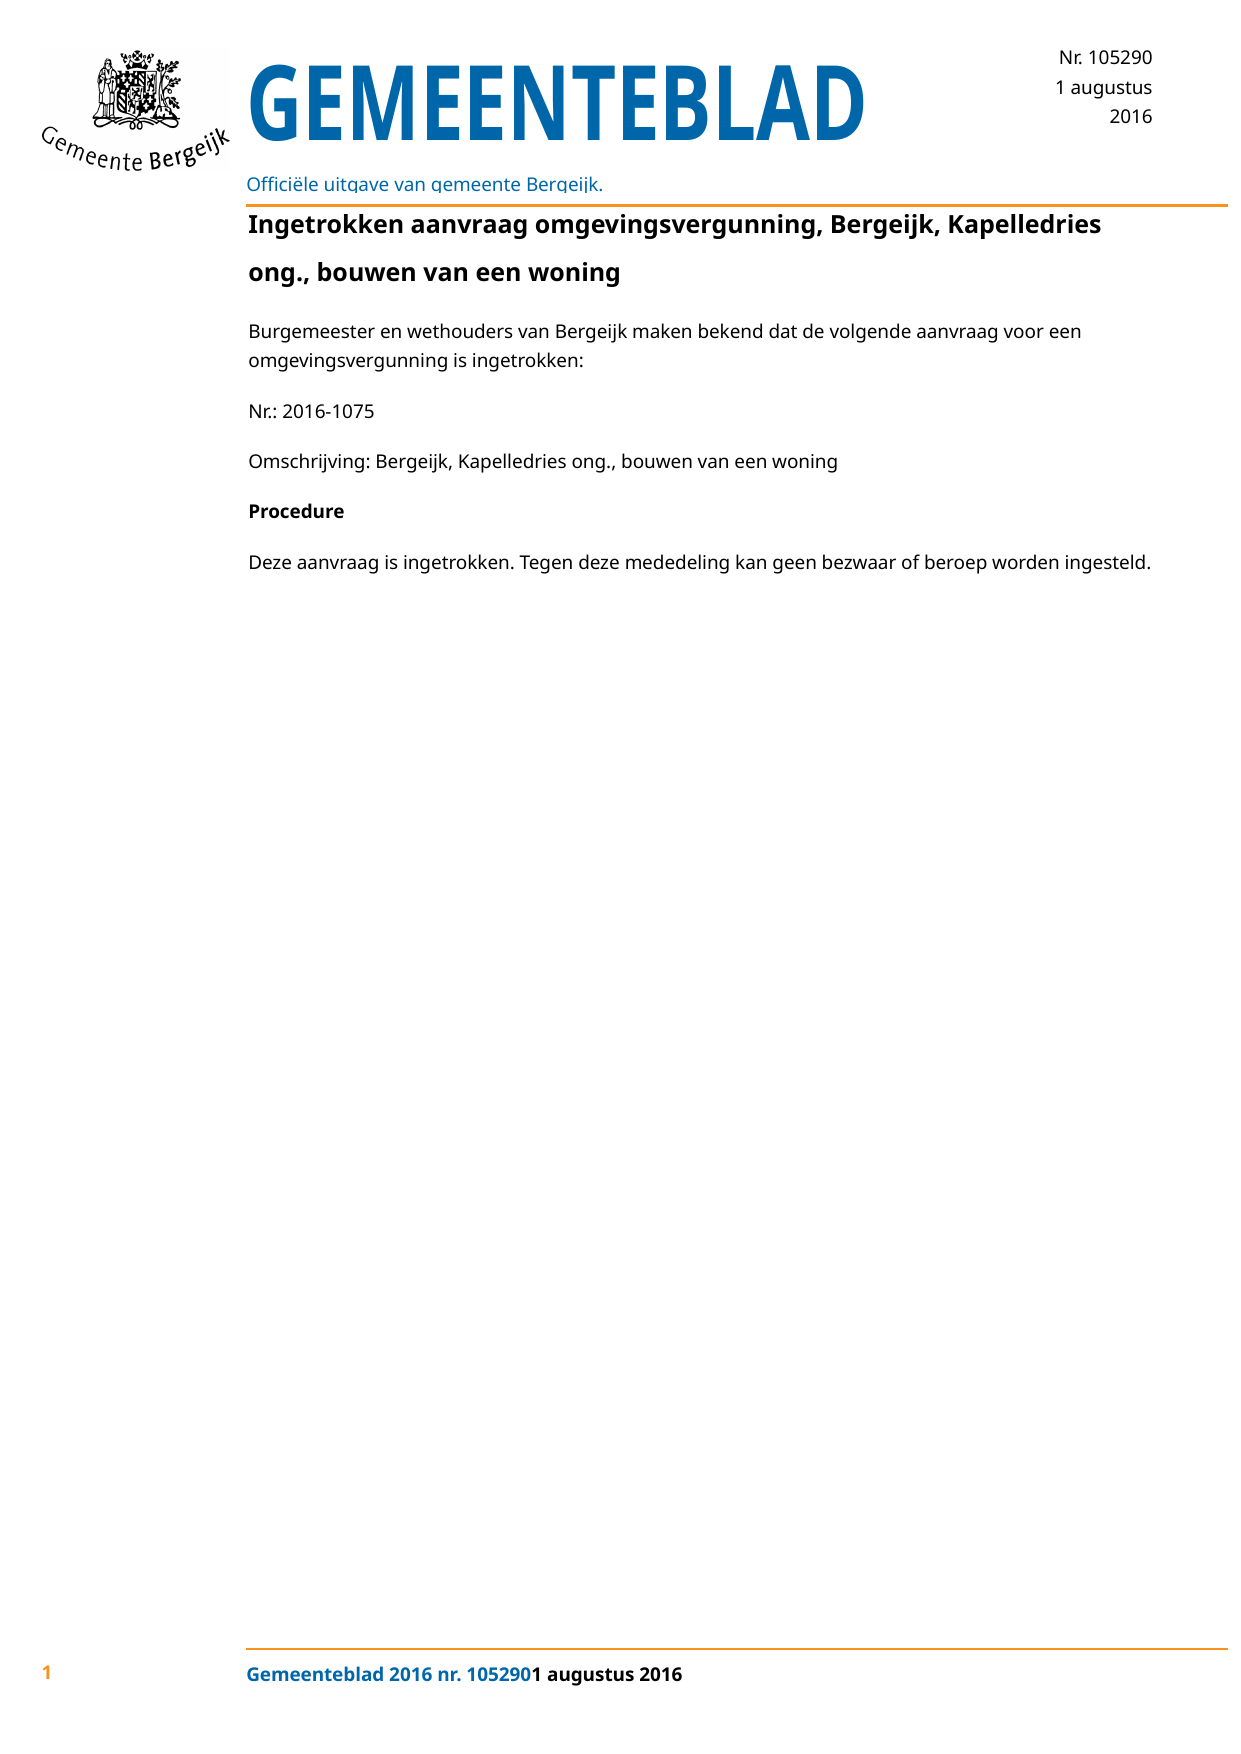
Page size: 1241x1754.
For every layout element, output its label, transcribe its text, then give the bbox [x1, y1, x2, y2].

text Omschrijving: Bergeijk, Kapelledries ong., bouwen van een woning [248, 448, 1152, 474]
text Ingetrokken aanvraag omgevingsvergunning, Bergeijk, Kapelledries ong., bouwen van een woning [248, 207, 1152, 288]
text Burgemeester en wethouders van Bergeijk maken bekend dat de volgende aanvraag voor een omgevingsvergunning is ingetrokken: [248, 318, 1152, 373]
picture [41, 47, 231, 172]
text Procedure [248, 499, 1152, 524]
text Nr.: 2016-1075 [248, 398, 1152, 424]
text Deze aanvraag is ingetrokken. Tegen deze mededeling kan geen bezwaar of beroep worden ingesteld. [248, 549, 1152, 575]
